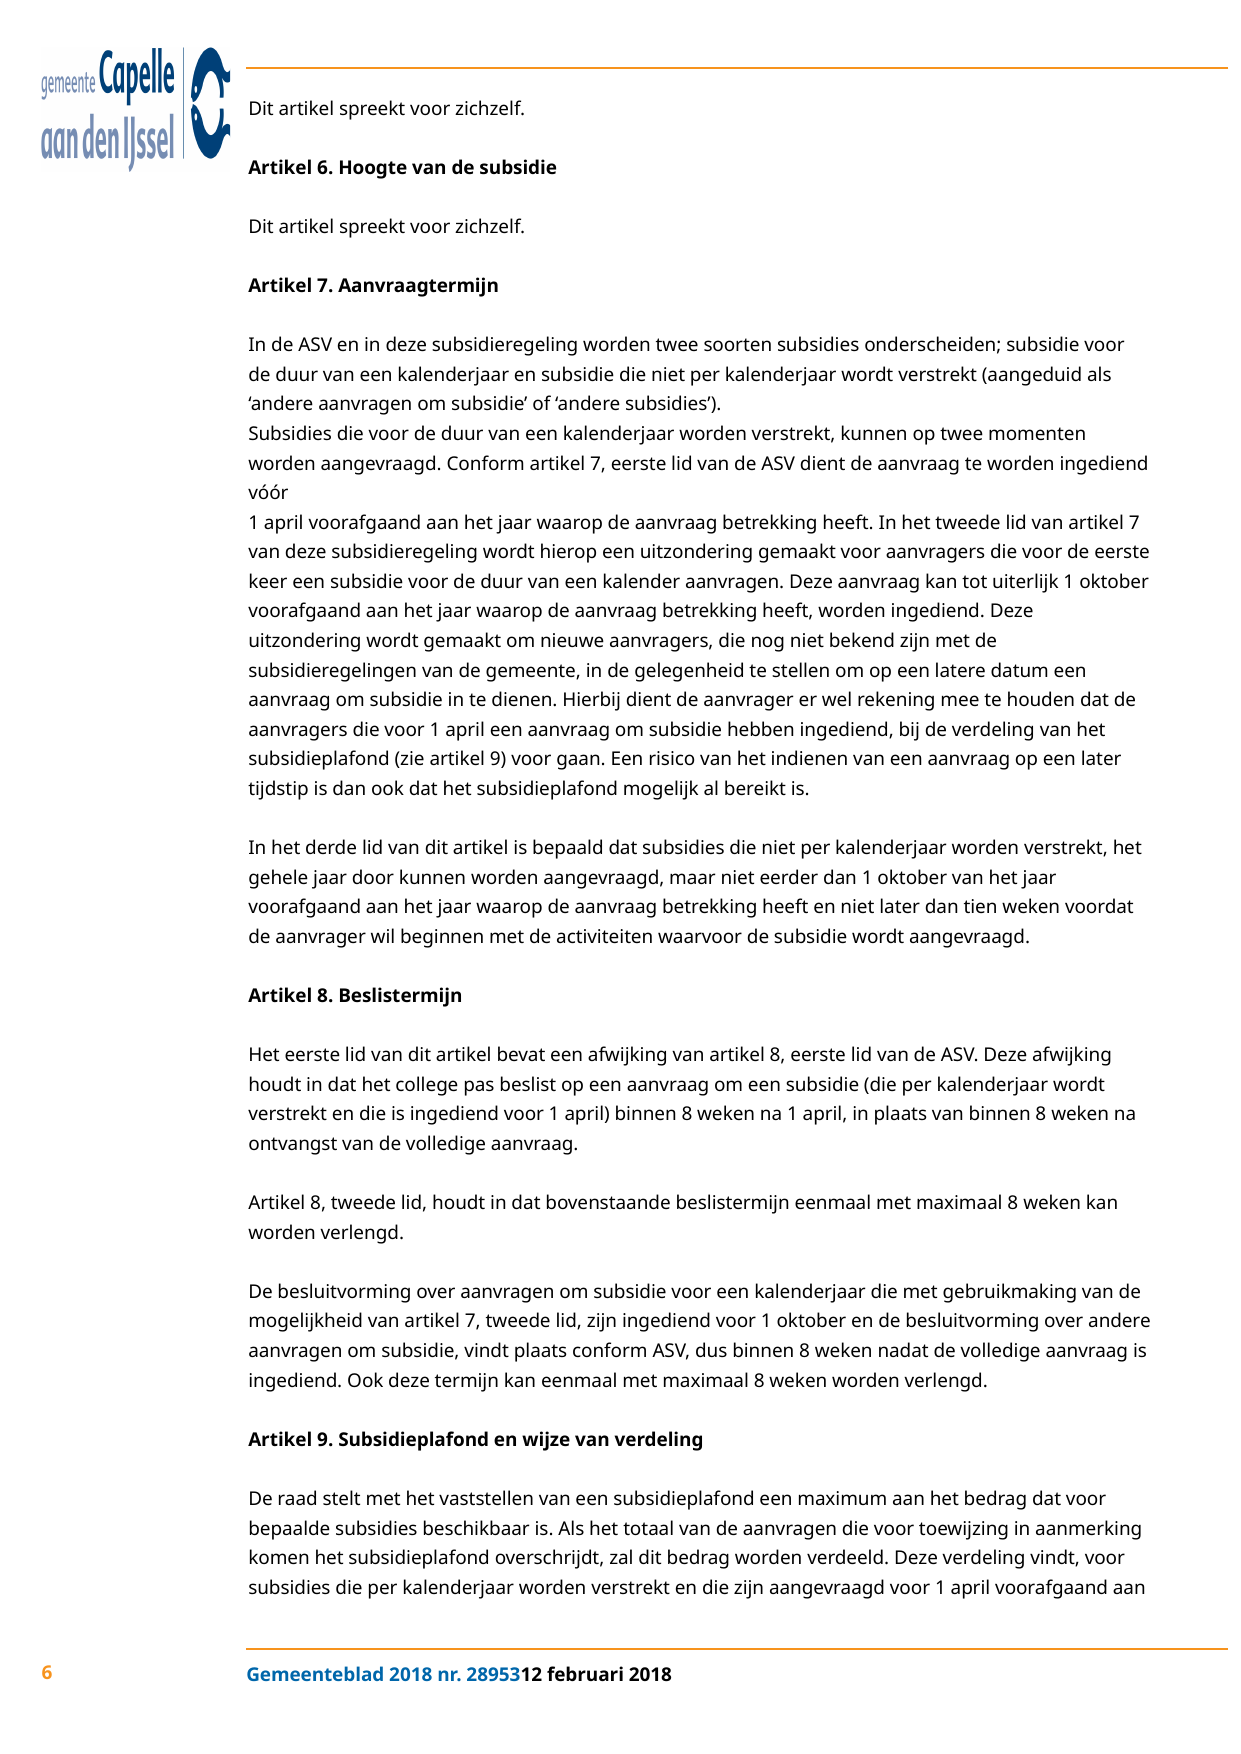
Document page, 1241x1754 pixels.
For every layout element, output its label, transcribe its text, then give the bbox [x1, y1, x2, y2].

text Dit artikel spreekt voor zichzelf. [248, 95, 1152, 121]
text De besluitvorming over aanvragen om subsidie voor een kalenderjaar die met gebruikmaking van de mogelijkheid van artikel 7, tweede lid, zijn ingediend voor 1 oktober en de besluitvorming over andere aanvragen om subsidie, vindt plaats conform ASV, dus binnen 8 weken nadat de volledige aanvraag is ingediend. Ook deze termijn kan eenmaal met maximaal 8 weken worden verlengd. [248, 1278, 1152, 1393]
text 1 april voorafgaand aan het jaar waarop de aanvraag betrekking heeft. In het tweede lid van artikel 7 van deze subsidieregeling wordt hierop een uitzondering gemaakt voor aanvragers die voor de eerste keer een subsidie voor de duur van een kalender aanvragen. Deze aanvraag kan tot uiterlijk 1 oktober voorafgaand aan het jaar waarop de aanvraag betrekking heeft, worden ingediend. Deze uitzondering wordt gemaakt om nieuwe aanvragers, die nog niet bekend zijn met de subsidieregelingen van de gemeente, in de gelegenheid te stellen om op een latere datum een aanvraag om subsidie in te dienen. Hierbij dient de aanvrager er wel rekening mee te houden dat de aanvragers die voor 1 april een aanvraag om subsidie hebben ingediend, bij de verdeling van het subsidieplafond (zie artikel 9) voor gaan. Een risico van het indienen van een aanvraag op een later tijdstip is dan ook dat het subsidieplafond mogelijk al bereikt is. [248, 509, 1152, 801]
text De raad stelt met het vaststellen van een subsidieplafond een maximum aan het bedrag dat voor bepaalde subsidies beschikbaar is. Als het totaal van de aanvragen die voor toewijzing in aanmerking komen het subsidieplafond overschrijdt, zal dit bedrag worden verdeeld. Deze verdeling vindt, voor subsidies die per kalenderjaar worden verstrekt en die zijn aangevraagd voor 1 april voorafgaand aan [248, 1485, 1152, 1600]
text In het derde lid van dit artikel is bepaald dat subsidies die niet per kalenderjaar worden verstrekt, het gehele jaar door kunnen worden aangevraagd, maar niet eerder dan 1 oktober van het jaar voorafgaand aan het jaar waarop de aanvraag betrekking heeft en niet later dan tien weken voordat de aanvrager wil beginnen met de activiteiten waarvoor de subsidie wordt aangevraagd. [248, 834, 1152, 949]
text In de ASV en in deze subsidieregeling worden twee soorten subsidies onderscheiden; subsidie voor de duur van een kalenderjaar en subsidie die niet per kalenderjaar wordt verstrekt (aangeduid als ‘andere aanvragen om subsidie’ of ‘andere subsidies’). [248, 331, 1152, 416]
text Artikel 7. Aanvraagtermijn [248, 272, 1152, 298]
text Dit artikel spreekt voor zichzelf. [248, 213, 1152, 239]
text Artikel 8. Beslistermijn [248, 982, 1152, 1008]
text Artikel 9. Subsidieplafond en wijze van verdeling [248, 1426, 1152, 1452]
picture [41, 47, 231, 172]
text Het eerste lid van dit artikel bevat een afwijking van artikel 8, eerste lid van de ASV. Deze afwijking houdt in dat het college pas beslist op een aanvraag om een subsidie (die per kalenderjaar wordt verstrekt en die is ingediend voor 1 april) binnen 8 weken na 1 april, in plaats van binnen 8 weken na ontvangst van de volledige aanvraag. [248, 1041, 1152, 1156]
text Subsidies die voor de duur van een kalenderjaar worden verstrekt, kunnen op twee momenten worden aangevraagd. Conform artikel 7, eerste lid van de ASV dient de aanvraag te worden ingediend vóór [248, 420, 1152, 505]
text Artikel 6. Hoogte van de subsidie [248, 154, 1152, 180]
text Artikel 8, tweede lid, houdt in dat bovenstaande beslistermijn eenmaal met maximaal 8 weken kan worden verlengd. [248, 1189, 1152, 1245]
